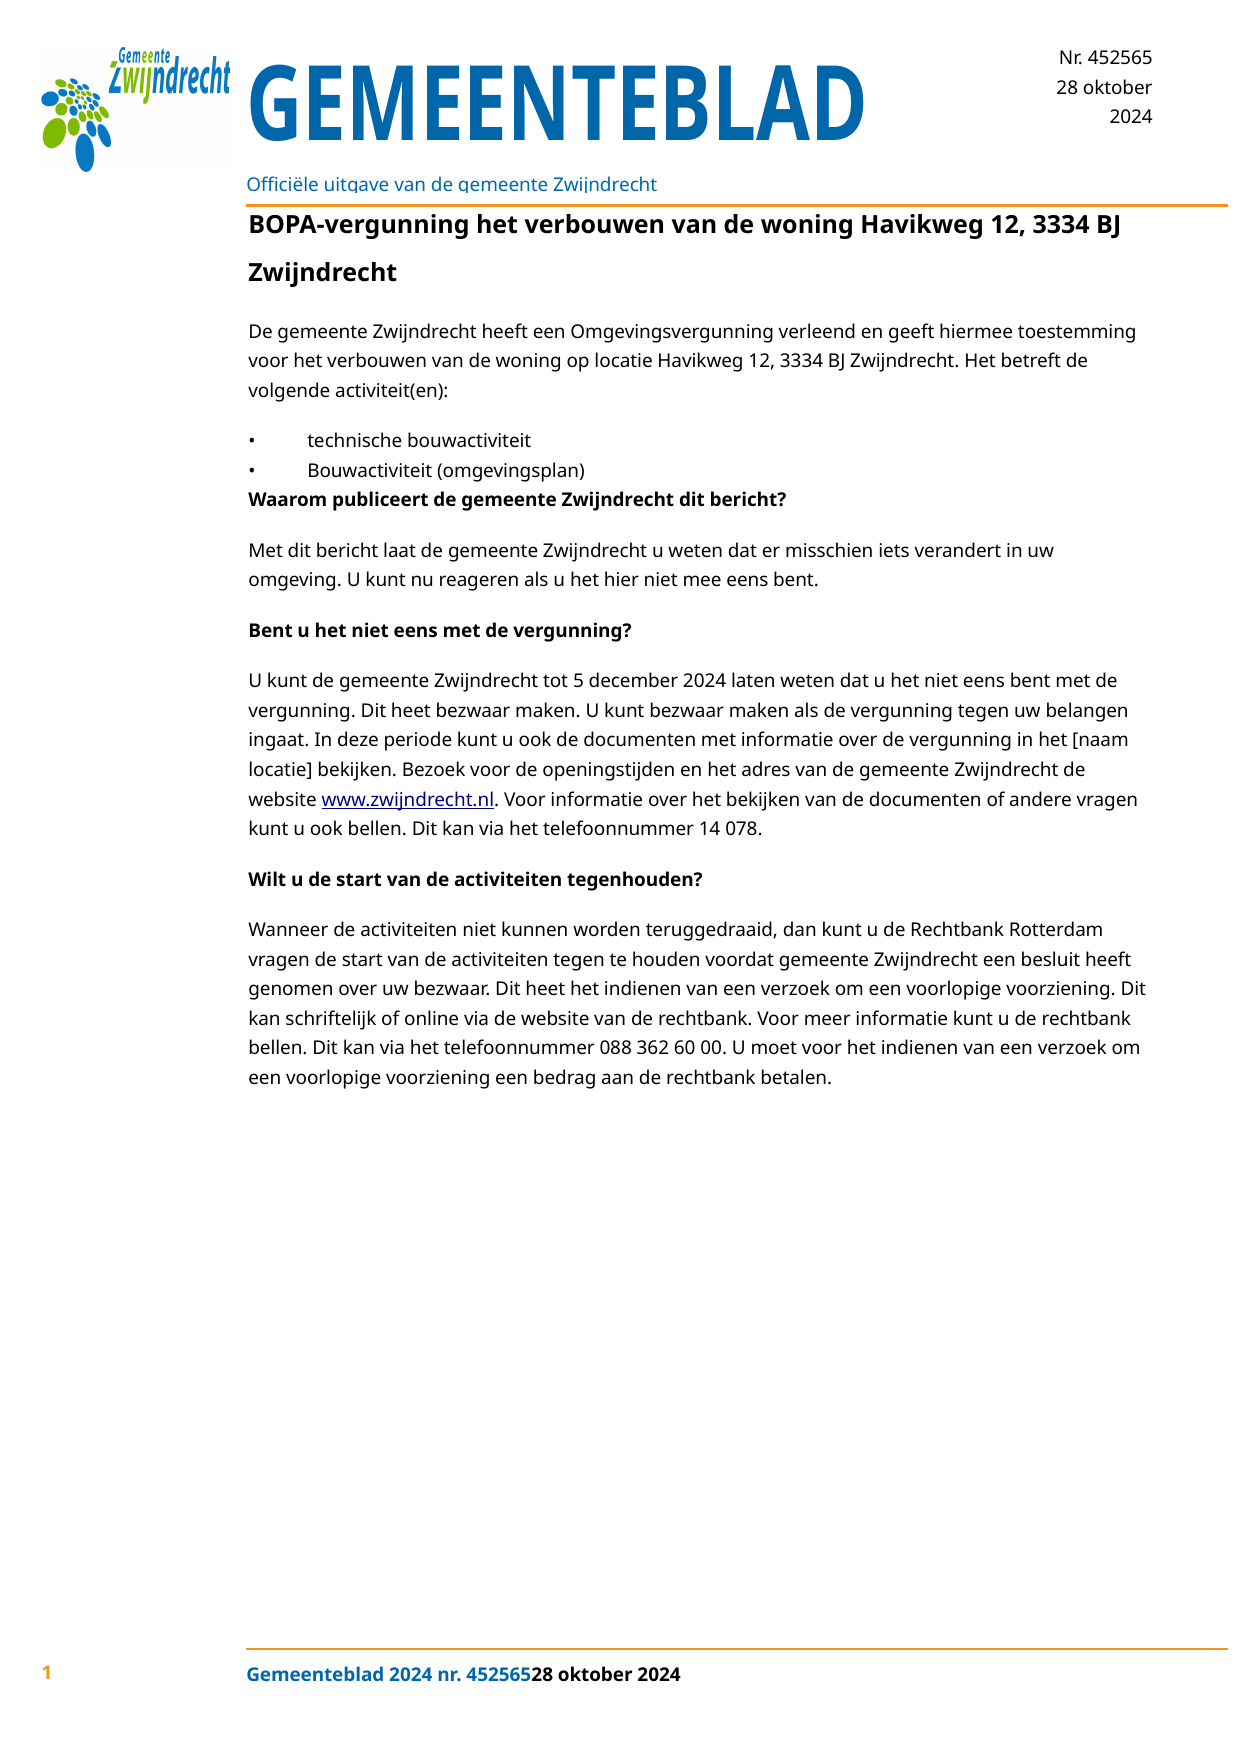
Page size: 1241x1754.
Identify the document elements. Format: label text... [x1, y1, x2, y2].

text Bent u het niet eens met de vergunning? [248, 617, 1152, 643]
list Bouwactiviteit (omgevingsplan) [248, 457, 1152, 483]
picture [41, 47, 231, 172]
text De gemeente Zwijndrecht heeft een Omgevingsvergunning verleend en geeft hiermee toestemming voor het verbouwen van de woning op locatie Havikweg 12, 3334 BJ Zwijndrecht. Het betreft de volgende activiteit(en): [248, 318, 1152, 403]
text Wanneer de activiteiten niet kunnen worden teruggedraaid, dan kunt u de Rechtbank Rotterdam vragen de start van de activiteiten tegen te houden voordat gemeente Zwijndrecht een besluit heeft genomen over uw bezwaar. Dit heet het indienen van een verzoek om een voorlopige voorziening. Dit kan schriftelijk of online via de website van de rechtbank. Voor meer informatie kunt u de rechtbank bellen. Dit kan via het telefoonnummer 088 362 60 00. U moet voor het indienen van een verzoek om een voorlopige voorziening een bedrag aan de rechtbank betalen. [248, 916, 1152, 1090]
text BOPA-vergunning het verbouwen van de woning Havikweg 12, 3334 BJ Zwijndrecht [248, 207, 1152, 288]
text U kunt de gemeente Zwijndrecht tot 5 december 2024 laten weten dat u het niet eens bent met de vergunning. Dit heet bezwaar maken. U kunt bezwaar maken als de vergunning tegen uw belangen ingaat. In deze periode kunt u ook de documenten met informatie over de vergunning in het [naam locatie] bekijken. Bezoek voor de openingstijden en het adres van de gemeente Zwijndrecht de website www.zwijndrecht.nl. Voor informatie over het bekijken van de documenten of andere vragen kunt u ook bellen. Dit kan via het telefoonnummer 14 078. [248, 667, 1152, 841]
text Waarom publiceert de gemeente Zwijndrecht dit bericht? [248, 487, 1152, 512]
list technische bouwactiviteit [248, 427, 1152, 453]
text Met dit bericht laat de gemeente Zwijndrecht u weten dat er misschien iets verandert in uw omgeving. U kunt nu reageren als u het hier niet mee eens bent. [248, 537, 1152, 592]
text Wilt u de start van de activiteiten tegenhouden? [248, 866, 1152, 892]
